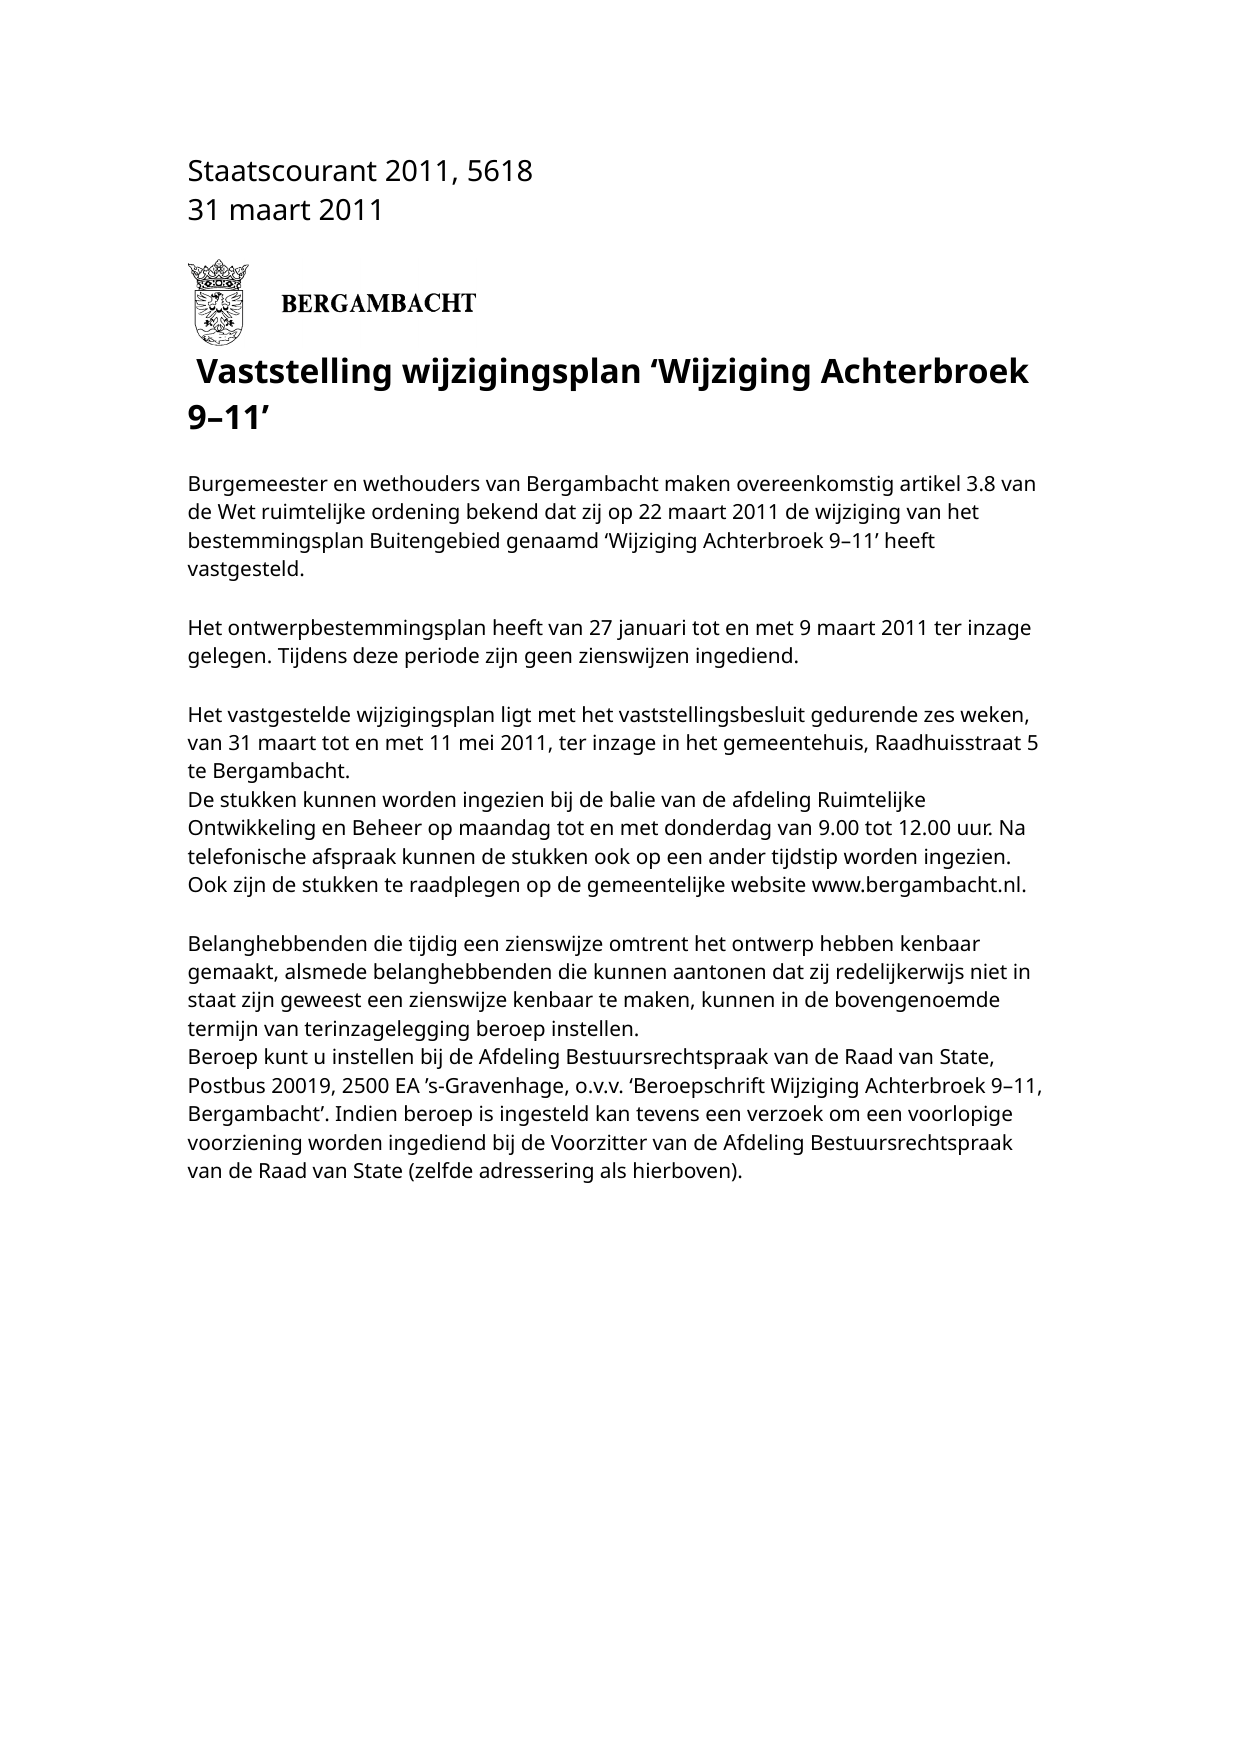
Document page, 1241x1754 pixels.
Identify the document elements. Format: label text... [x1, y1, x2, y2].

text 31 maart 2011 [187, 190, 1053, 229]
text Beroep kunt u instellen bij de Afdeling Bestuursrechtspraak van de Raad van State, Postbus 20019, 2500 EA ’s-Gravenhage, o.v.v. ‘Beroepschrift Wijziging Achterbroek 9–11, Bergambacht’. Indien beroep is ingesteld kan tevens een verzoek om een voorlopige voorziening worden ingediend bij de Voorzitter van de Afdeling Bestuursrechtspraak van de Raad van State (zelfde adressering als hierboven). [187, 1042, 1053, 1185]
text Belanghebbenden die tijdig een zienswijze omtrent het ontwerp hebben kenbaar gemaakt, alsmede belanghebbenden die kunnen aantonen dat zij redelijkerwijs niet in staat zijn geweest een zienswijze kenbaar te maken, kunnen in de bovengenoemde termijn van terinzagelegging beroep instellen. [187, 929, 1053, 1042]
text Het ontwerpbestemmingsplan heeft van 27 januari tot en met 9 maart 2011 ter inzage gelegen. Tijdens deze periode zijn geen zienswijzen ingediend. [187, 613, 1053, 670]
subtitle Vaststelling wijzigingsplan ‘Wijziging Achterbroek 9–11’ [187, 271, 1053, 439]
picture [187, 258, 477, 348]
text Burgemeester en wethouders van Bergambacht maken overeenkomstig artikel 3.8 van de Wet ruimtelijke ordening bekend dat zij op 22 maart 2011 de wijziging van het bestemmingsplan Buitengebied genaamd ‘Wijziging Achterbroek 9–11’ heeft vastgesteld. [187, 469, 1053, 583]
text Staatscourant 2011, 5618 [187, 150, 1053, 190]
text Het vastgestelde wijzigingsplan ligt met het vaststellingsbesluit gedurende zes weken, van 31 maart tot en met 11 mei 2011, ter inzage in het gemeentehuis, Raadhuisstraat 5 te Bergambacht. [187, 700, 1053, 785]
text De stukken kunnen worden ingezien bij de balie van de afdeling Ruimtelijke Ontwikkeling en Beheer op maandag tot en met donderdag van 9.00 tot 12.00 uur. Na telefonische afspraak kunnen de stukken ook op een ander tijdstip worden ingezien. Ook zijn de stukken te raadplegen op de gemeentelijke website www.bergambacht.nl. [187, 785, 1053, 899]
